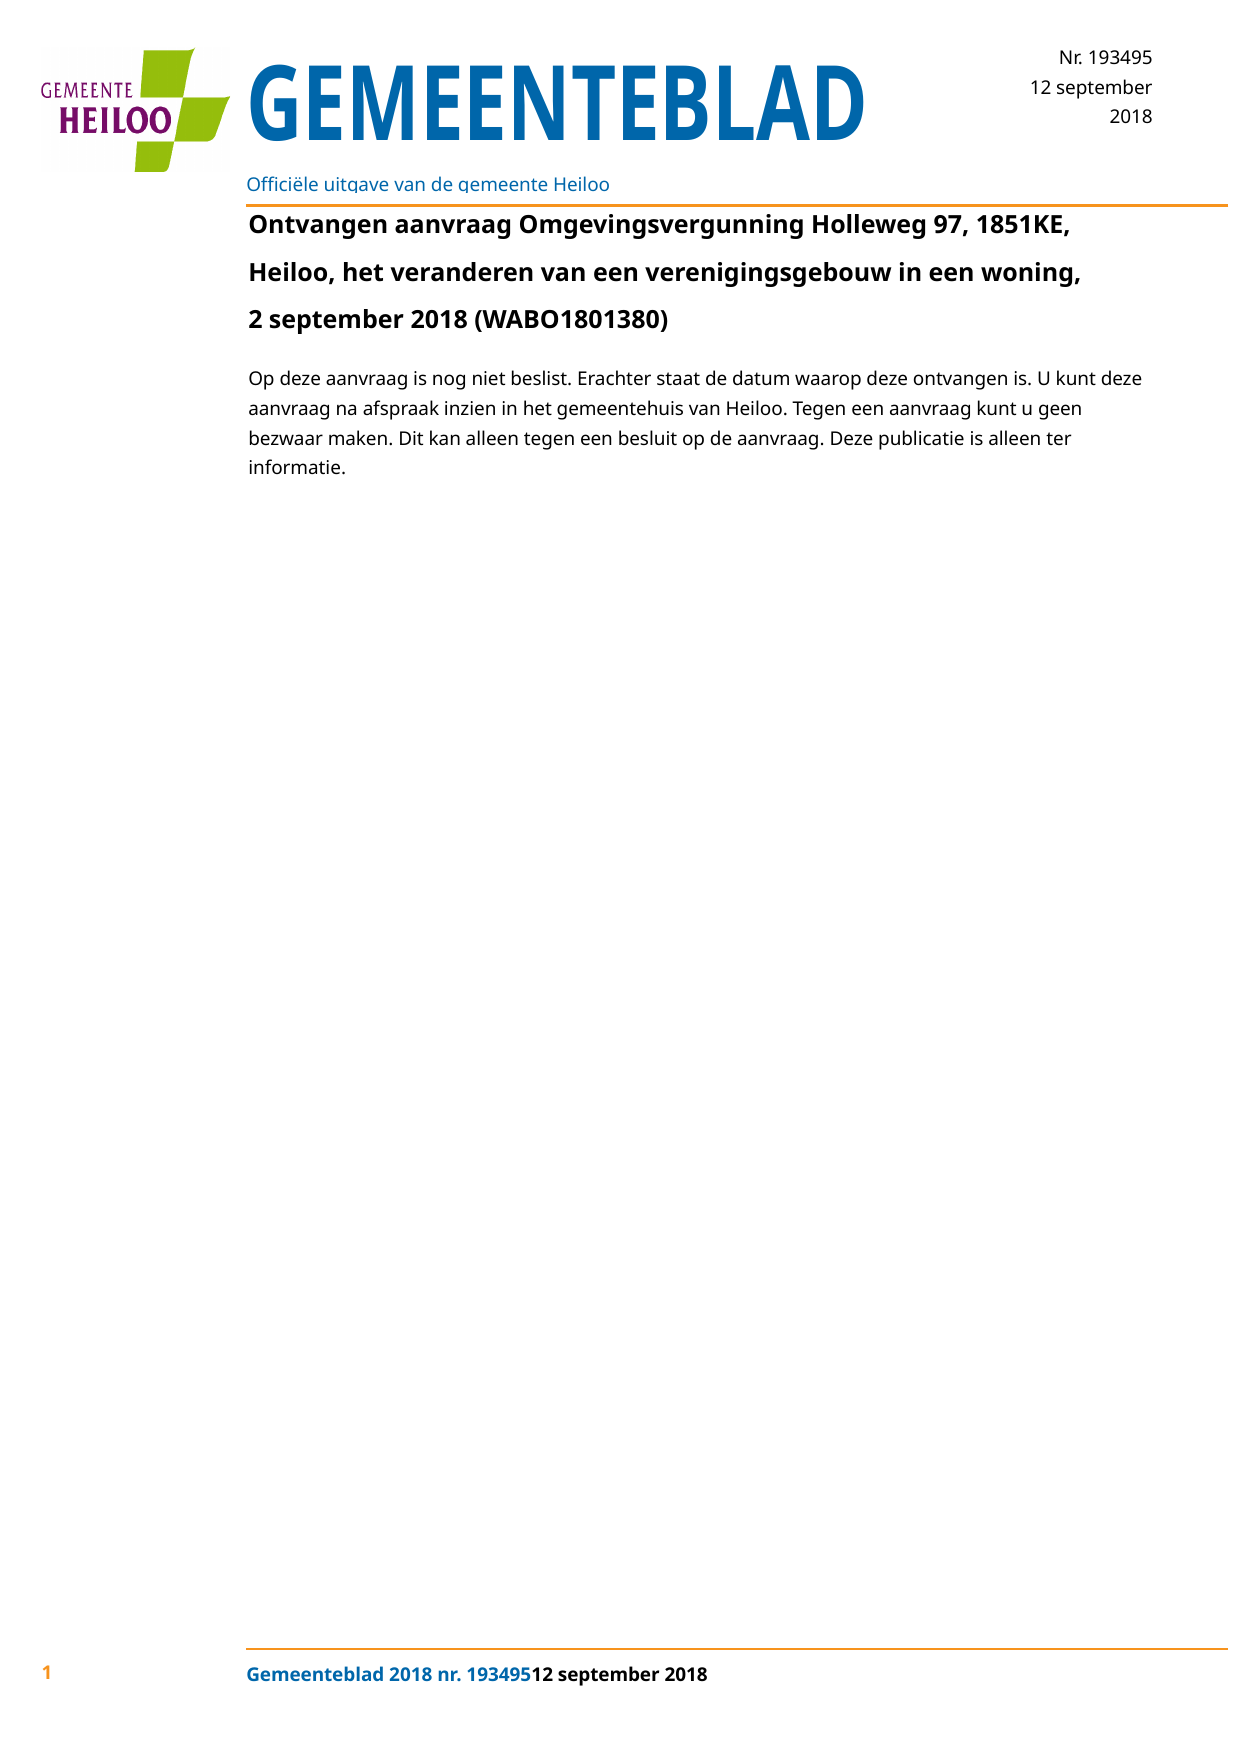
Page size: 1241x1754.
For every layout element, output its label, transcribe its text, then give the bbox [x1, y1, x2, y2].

text Op deze aanvraag is nog niet beslist. Erachter staat de datum waarop deze ontvangen is. U kunt deze aanvraag na afspraak inzien in het gemeentehuis van Heiloo. Tegen een aanvraag kunt u geen bezwaar maken. Dit kan alleen tegen een besluit op de aanvraag. Deze publicatie is alleen ter informatie. [248, 366, 1152, 480]
picture [41, 47, 231, 172]
text Ontvangen aanvraag Omgevingsvergunning Holleweg 97, 1851KE, Heiloo, het veranderen van een verenigingsgebouw in een woning, 2 september 2018 (WABO1801380) [248, 207, 1152, 336]
